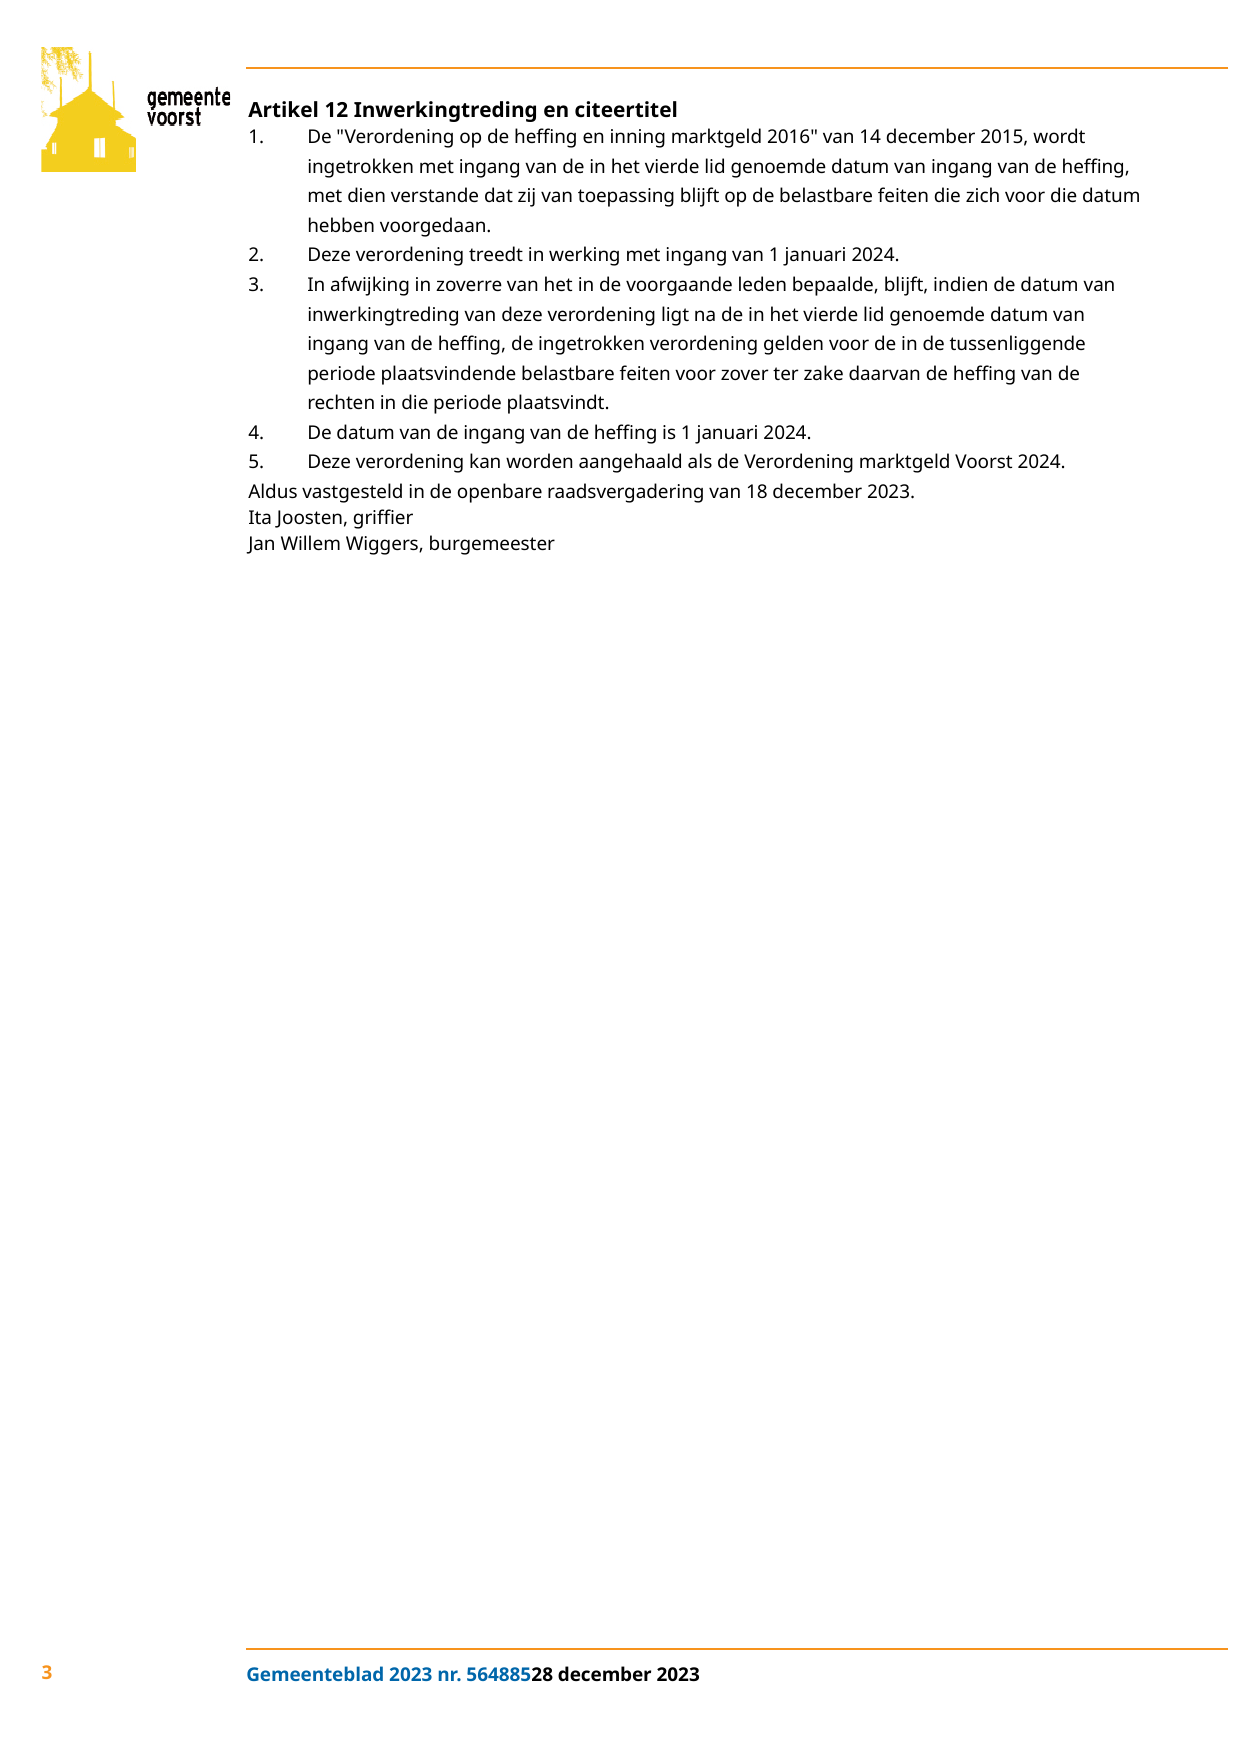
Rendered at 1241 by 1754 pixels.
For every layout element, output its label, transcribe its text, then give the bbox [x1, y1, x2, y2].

list De "Verordening op de heffing en inning marktgeld 2016" van 14 december 2015, wordt ingetrokken met ingang van de in het vierde lid genoemde datum van ingang van de heffing, met dien verstande dat zij van toepassing blijft op de belastbare feiten die zich voor die datum hebben voorgedaan. [248, 123, 1152, 238]
list Deze verordening kan worden aangehaald als de Verordening marktgeld Voorst 2024. [248, 449, 1152, 474]
list De datum van de ingang van de heffing is 1 januari 2024. [248, 419, 1152, 445]
list In afwijking in zoverre van het in de voorgaande leden bepaalde, blijft, indien de datum van inwerkingtreding van deze verordening ligt na de in het vierde lid genoemde datum van ingang van de heffing, de ingetrokken verordening gelden voor de in de tussenliggende periode plaatsvindende belastbare feiten voor zover ter zake daarvan de heffing van de rechten in die periode plaatsvindt. [248, 271, 1152, 415]
text Ita Joosten, griffier [248, 504, 1152, 530]
text Aldus vastgesteld in de openbare raadsvergadering van 18 december 2023. [248, 478, 1152, 504]
picture [41, 47, 231, 172]
text Artikel 12 Inwerkingtreding en citeertitel [248, 95, 1152, 123]
text Jan Willem Wiggers, burgemeester [248, 530, 1152, 555]
list Deze verordening treedt in werking met ingang van 1 januari 2024. [248, 242, 1152, 267]
